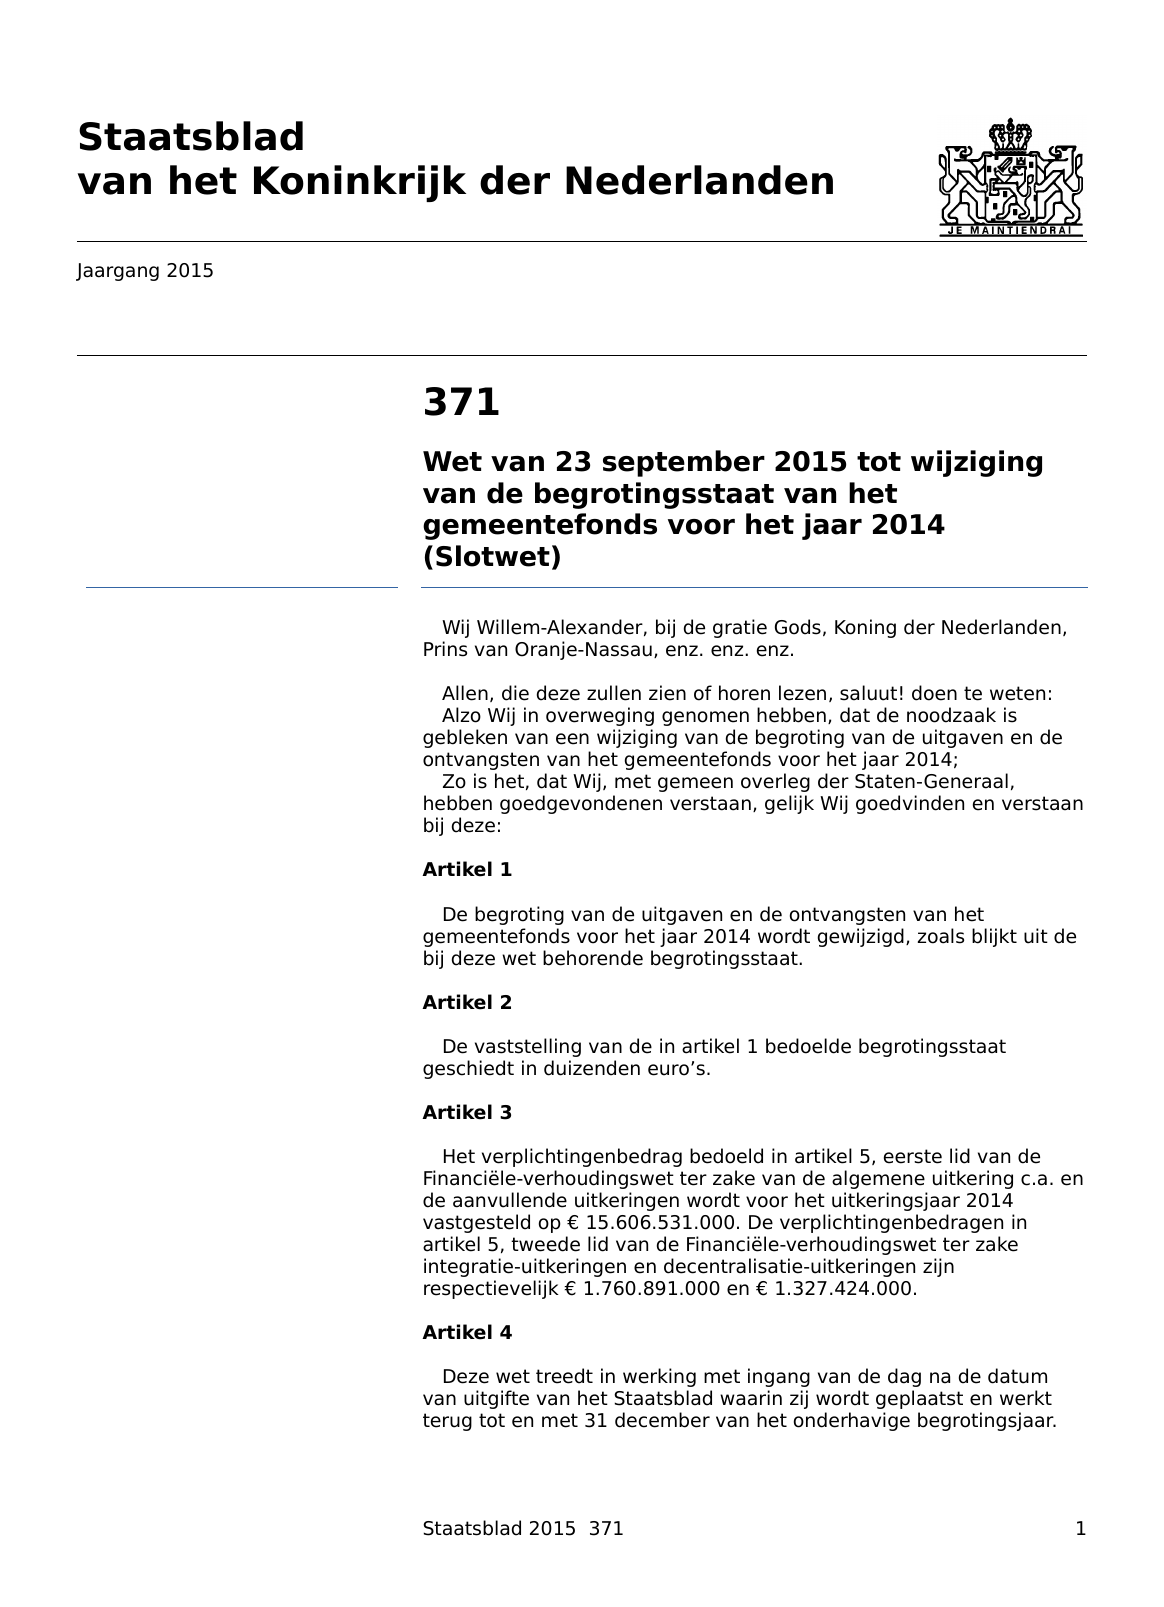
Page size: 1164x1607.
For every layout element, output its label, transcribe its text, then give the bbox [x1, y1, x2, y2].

text Deze wet treedt in werking met ingang van de dag na de datum van uitgifte van het Staatsblad waarin zij wordt geplaatst en werkt terug tot en met 31 december van het onderhavige begrotingsjaar. [422, 1366, 1087, 1432]
text Wet van 23 september 2015 tot wijziging van de begrotingsstaat van het gemeentefonds voor het jaar 2014 (Slotwet) [422, 447, 1087, 573]
picture [936, 115, 1087, 240]
subtitle Artikel 4 [422, 1322, 1087, 1344]
text De vaststelling van de in artikel 1 bedoelde begrotingsstaat geschiedt in duizenden euro’s. [422, 1036, 1087, 1080]
subtitle Artikel 3 [422, 1102, 1087, 1124]
table_header Staatsblad van het Koninkrijk der Nederlanden [77, 100, 886, 241]
subtitle Artikel 1 [422, 859, 1087, 881]
text Allen, die deze zullen zien of horen lezen, saluut! doen te weten: [422, 683, 1087, 705]
subtitle Artikel 2 [422, 992, 1087, 1014]
subtitle 371 [422, 381, 1087, 424]
text Zo is het, dat Wij, met gemeen overleg der Staten-Generaal, hebben goedgevondenen verstaan, gelijk Wij goedvinden en verstaan bij deze: [422, 771, 1087, 837]
table_cell Jaargang 2015 [77, 242, 1087, 355]
text Wij Willem-Alexander, bij de gratie Gods, Koning der Nederlanden, Prins van Oranje-Nassau, enz. enz. enz. [422, 617, 1087, 661]
text Alzo Wij in overweging genomen hebben, dat de noodzaak is gebleken van een wijziging van de begroting van de uitgaven en de ontvangsten van het gemeentefonds voor het jaar 2014; [422, 705, 1087, 771]
text Het verplichtingenbedrag bedoeld in artikel 5, eerste lid van de Financiële-verhoudingswet ter zake van de algemene uitkering c.a. en de aanvullende uitkeringen wordt voor het uitkeringsjaar 2014 vastgesteld op € 15.606.531.000. De verplichtingenbedragen in artikel 5, tweede lid van de Financiële-verhoudingswet ter zake integratie-uitkeringen en decentralisatie-uitkeringen zijn respectievelijk € 1.760.891.000 en € 1.327.424.000. [422, 1146, 1087, 1300]
text De begroting van de uitgaven en de ontvangsten van het gemeentefonds voor het jaar 2014 wordt gewijzigd, zoals blijkt uit de bij deze wet behorende begrotingsstaat. [422, 903, 1087, 969]
table_header [886, 100, 1087, 241]
